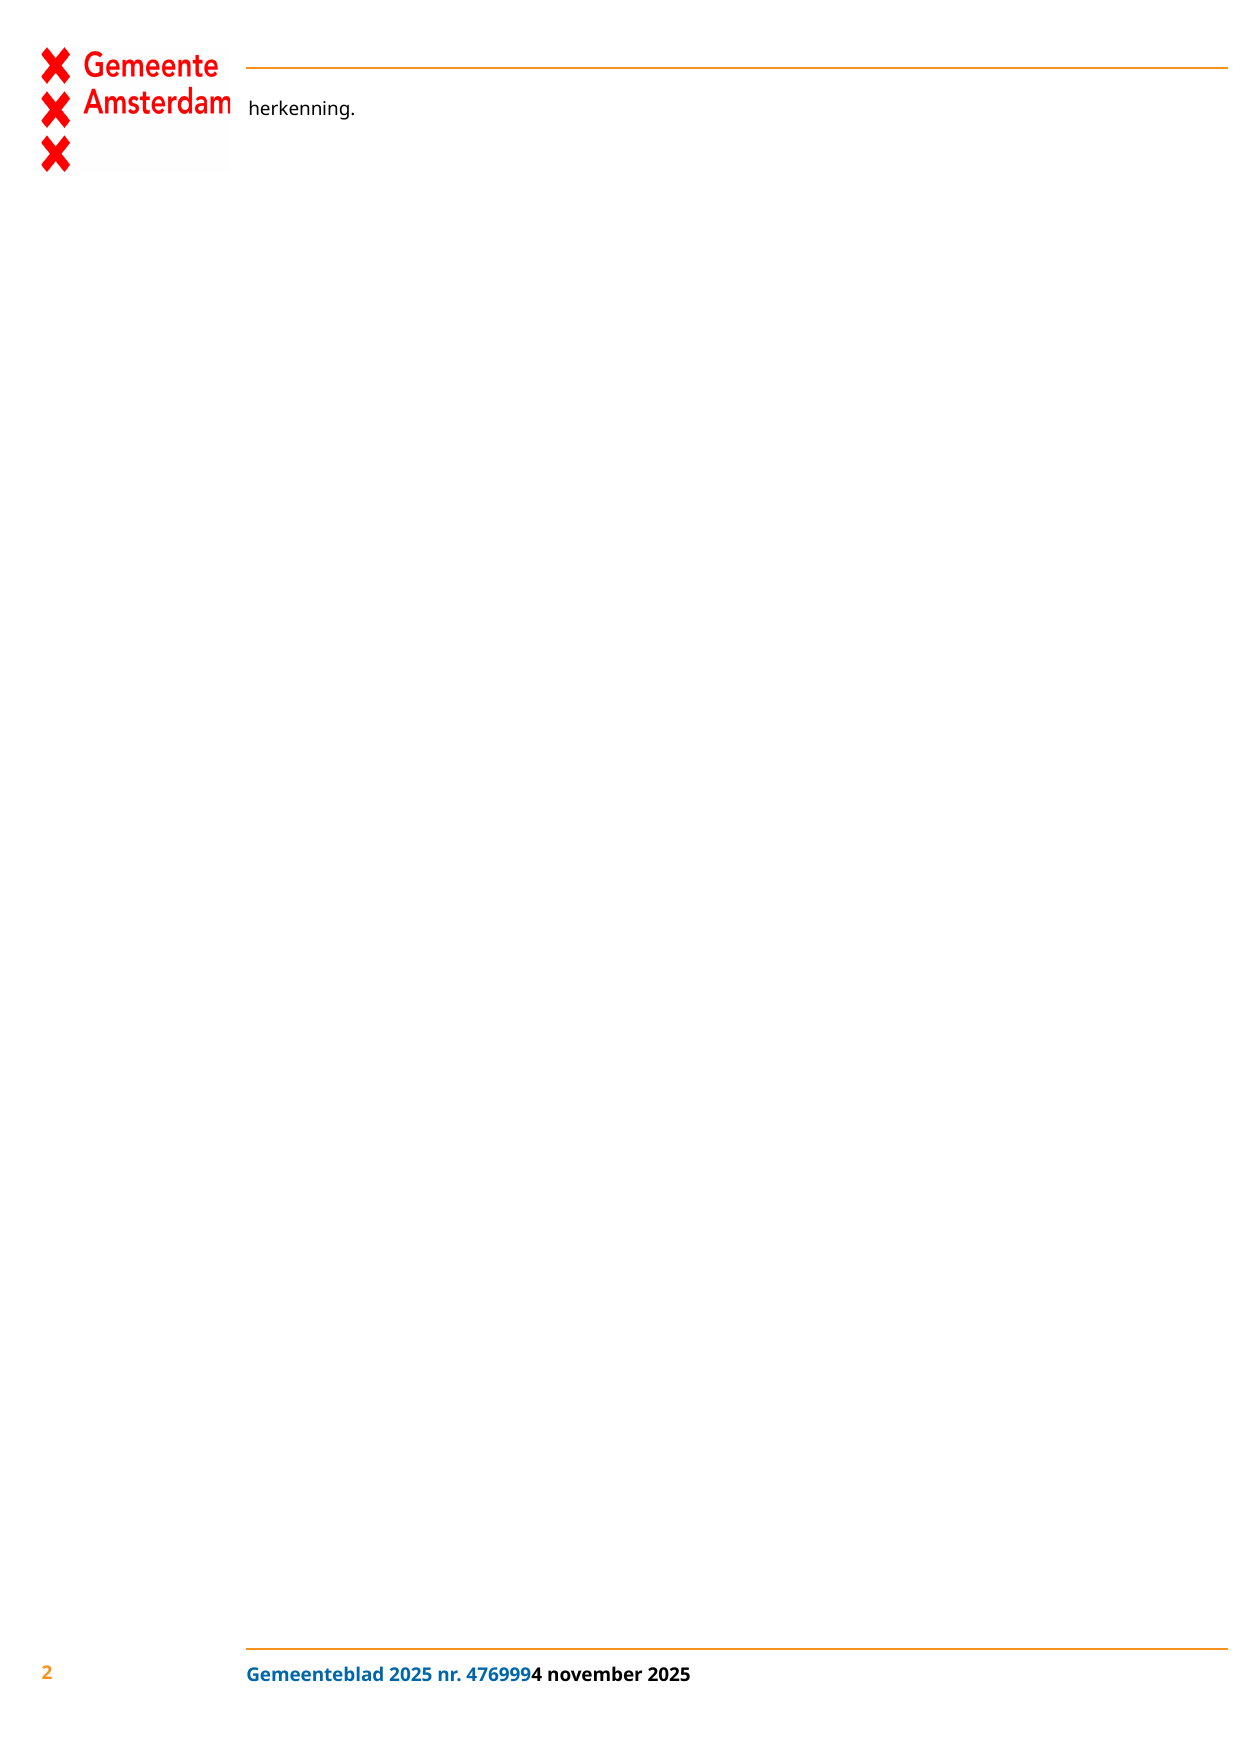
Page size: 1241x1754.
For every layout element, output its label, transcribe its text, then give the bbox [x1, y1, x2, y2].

picture [41, 47, 231, 172]
text herkenning. [248, 95, 1152, 121]
